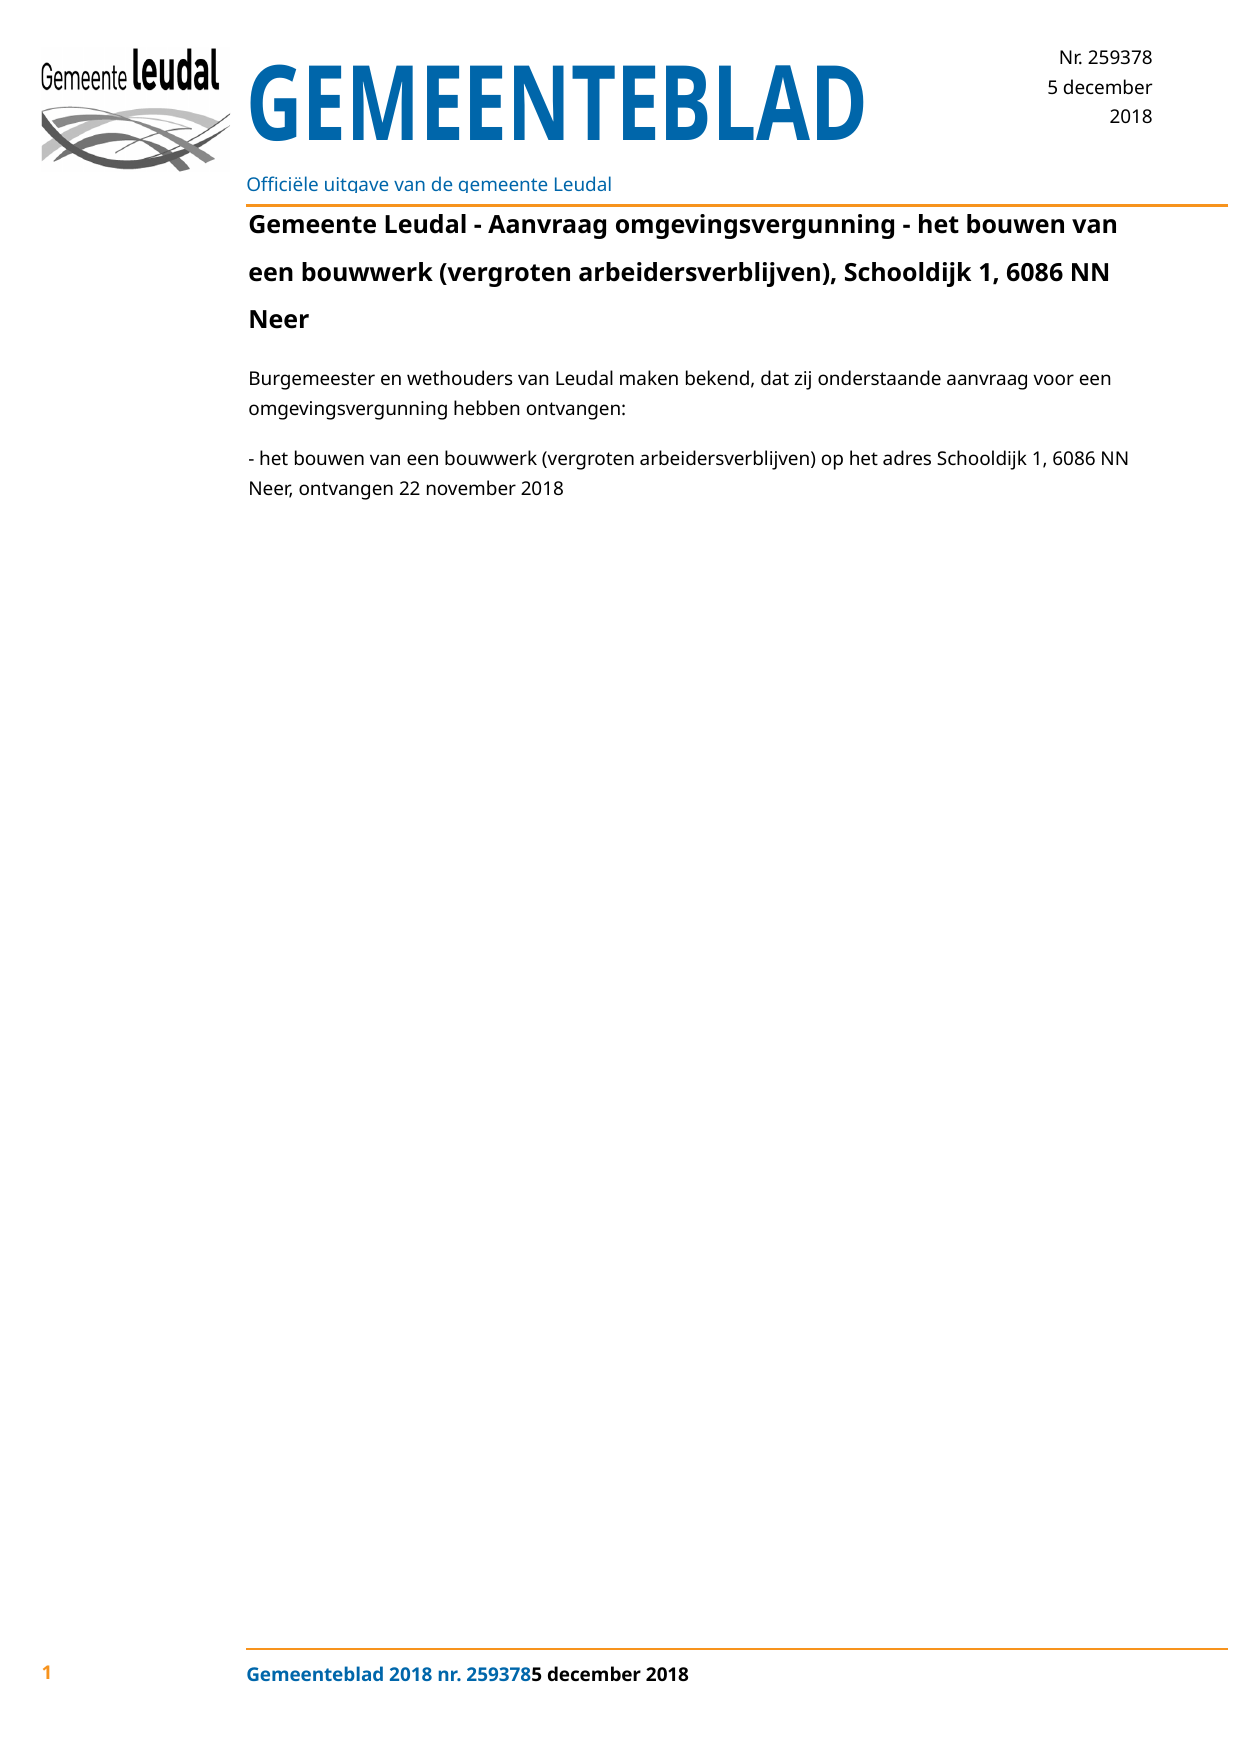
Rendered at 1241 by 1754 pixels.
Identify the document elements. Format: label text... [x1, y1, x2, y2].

text - het bouwen van een bouwwerk (vergroten arbeidersverblijven) op het adres Schooldijk 1, 6086 NN Neer, ontvangen 22 november 2018 [248, 446, 1152, 501]
text Gemeente Leudal - Aanvraag omgevingsvergunning - het bouwen van een bouwwerk (vergroten arbeidersverblijven), Schooldijk 1, 6086 NN Neer [248, 207, 1152, 336]
picture [41, 47, 231, 172]
text Burgemeester en wethouders van Leudal maken bekend, dat zij onderstaande aanvraag voor een omgevingsvergunning hebben ontvangen: [248, 366, 1152, 421]
